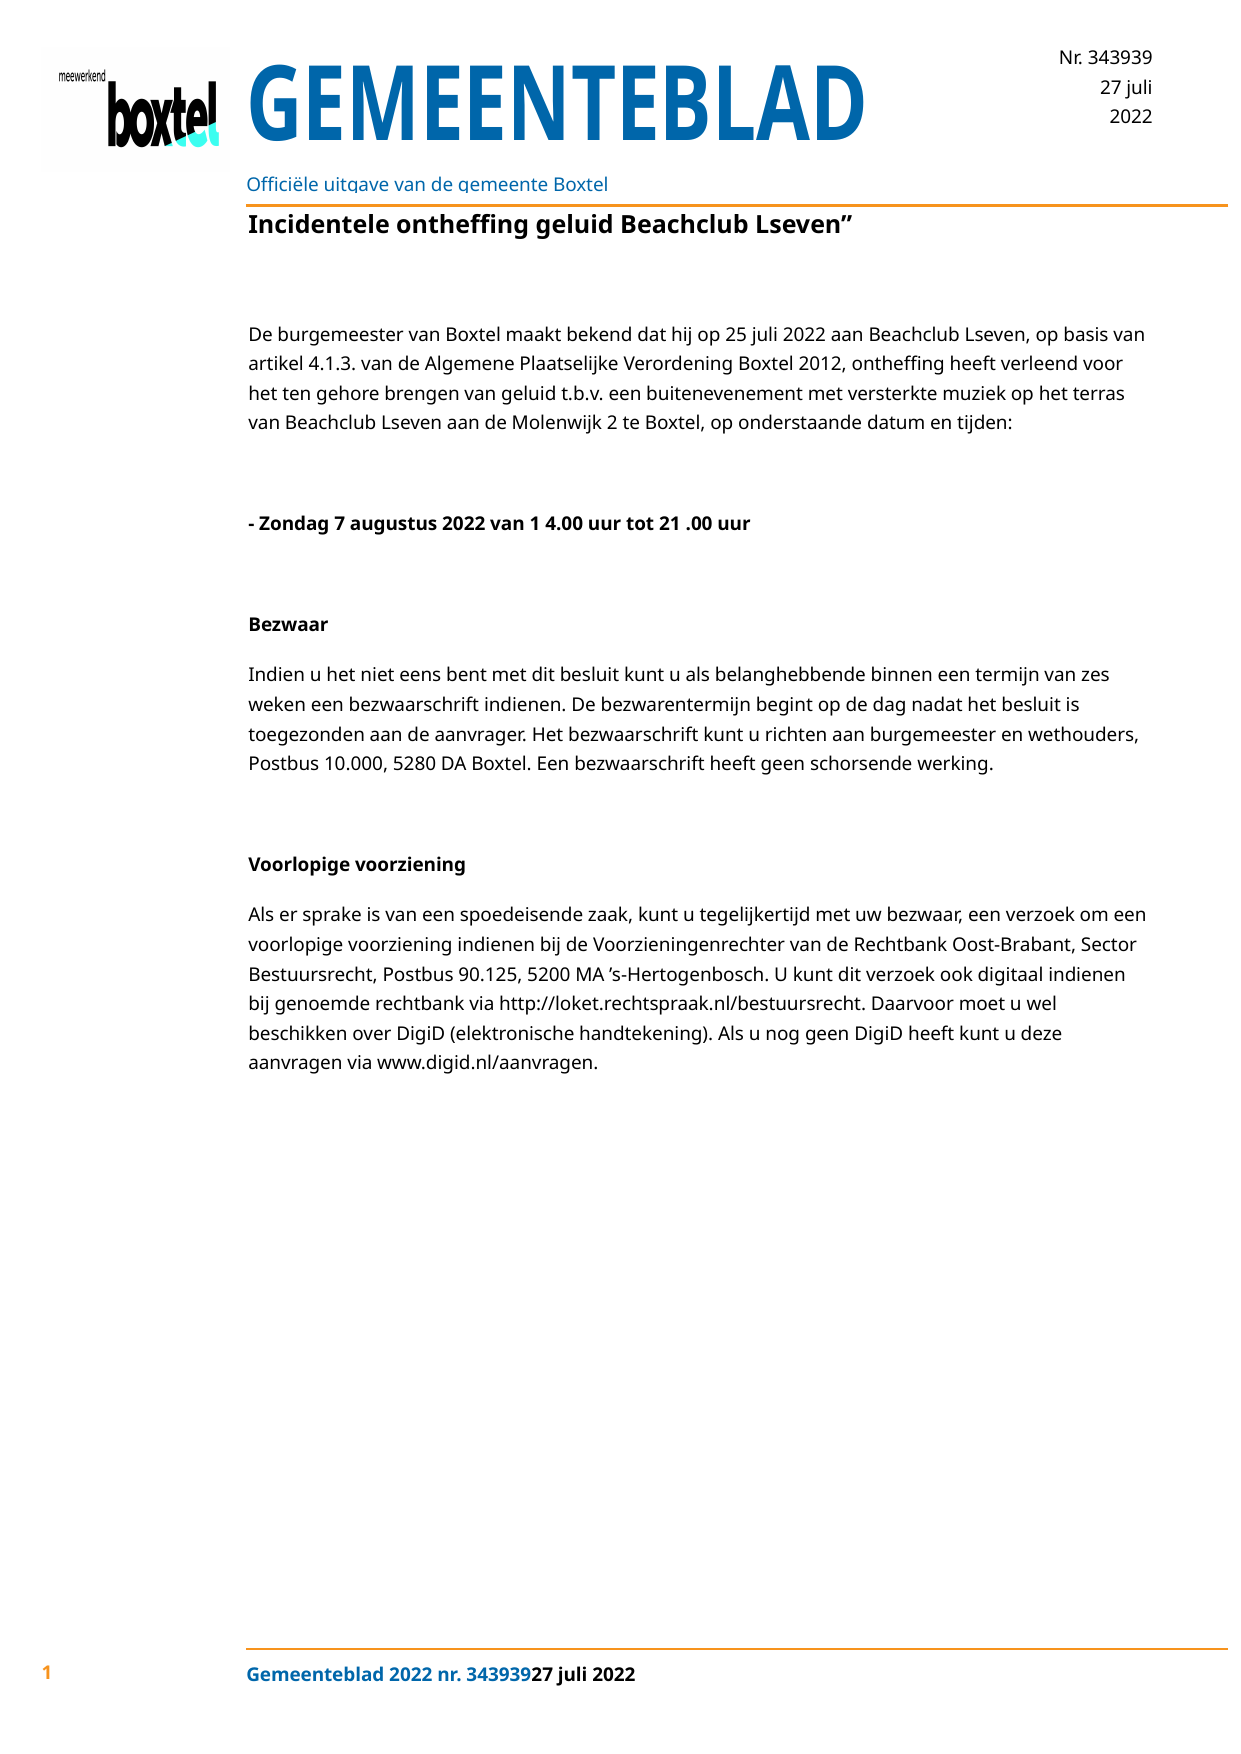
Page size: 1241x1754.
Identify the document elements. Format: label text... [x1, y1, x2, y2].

text Incidentele ontheffing geluid Beachclub Lseven” [248, 207, 1152, 241]
text - Zondag 7 augustus 2022 van 1 4.00 uur tot 21 .00 uur [248, 510, 1152, 536]
picture [41, 47, 231, 172]
text Voorlopige voorziening [248, 851, 1152, 877]
text Als er sprake is van een spoedeisende zaak, kunt u tegelijkertijd met uw bezwaar, een verzoek om een voorlopige voorziening indienen bij de Voorzieningenrechter van de Rechtbank Oost-Brabant, Sector Bestuursrecht, Postbus 90.125, 5200 MA ’s-Hertogenbosch. U kunt dit verzoek ook digitaal indienen bij genoemde rechtbank via http://loket.rechtspraak.nl/bestuursrecht. Daarvoor moet u wel beschikken over DigiD (elektronische handtekening). Als u nog geen DigiD heeft kunt u deze aanvragen via www.digid.nl/aanvragen. [248, 902, 1152, 1075]
text Bezwaar [248, 611, 1152, 637]
text Indien u het niet eens bent met dit besluit kunt u als belanghebbende binnen een termijn van zes weken een bezwaarschrift indienen. De bezwarentermijn begint op de dag nadat het besluit is toegezonden aan de aanvrager. Het bezwaarschrift kunt u richten aan burgemeester en wethouders, Postbus 10.000, 5280 DA Boxtel. Een bezwaarschrift heeft geen schorsende werking. [248, 662, 1152, 776]
text De burgemeester van Boxtel maakt bekend dat hij op 25 juli 2022 aan Beachclub Lseven, op basis van artikel 4.1.3. van de Algemene Plaatselijke Verordening Boxtel 2012, ontheffing heeft verleend voor het ten gehore brengen van geluid t.b.v. een buitenevenement met versterkte muziek op het terras van Beachclub Lseven aan de Molenwijk 2 te Boxtel, op onderstaande datum en tijden: [248, 321, 1152, 435]
